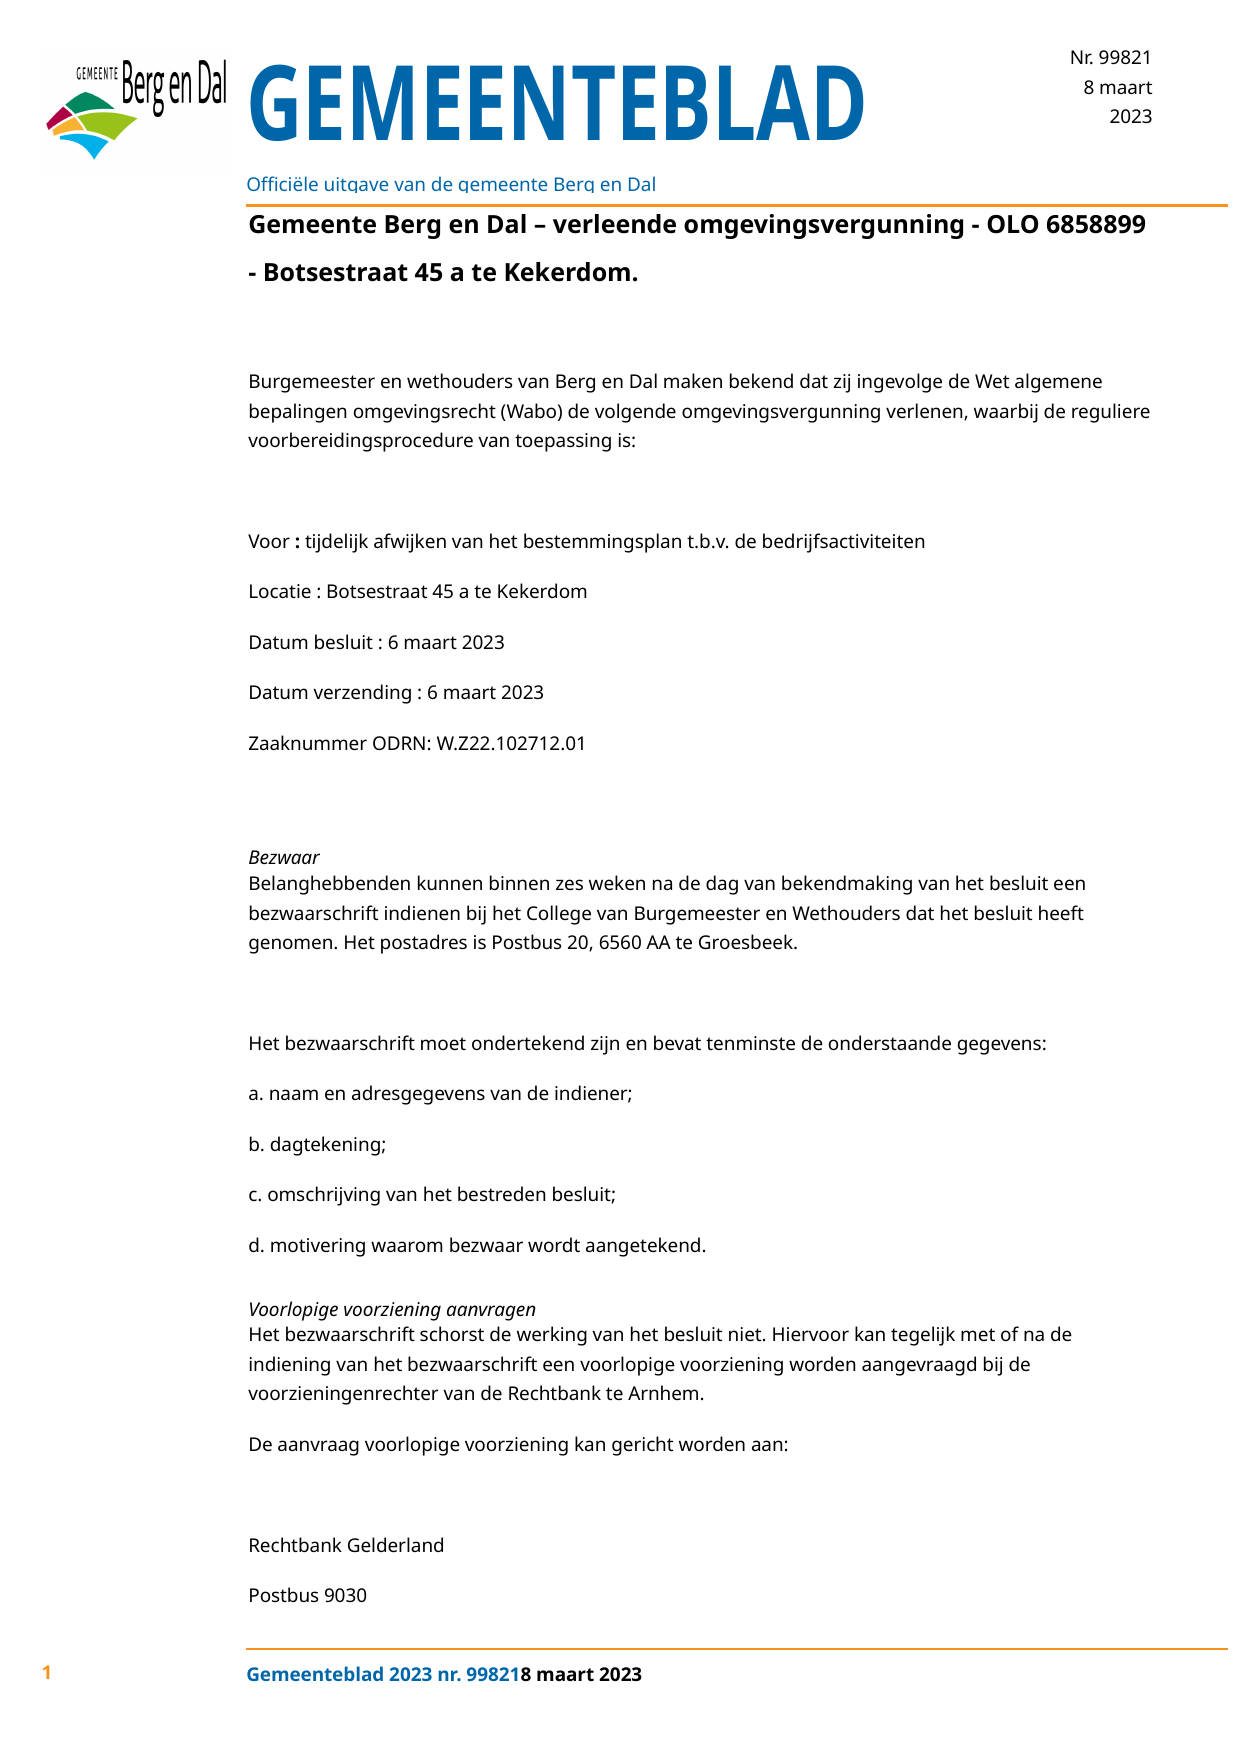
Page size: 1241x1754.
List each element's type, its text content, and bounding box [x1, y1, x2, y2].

text Datum besluit : 6 maart 2023 [248, 629, 1152, 655]
text De aanvraag voorlopige voorziening kan gericht worden aan: [248, 1431, 1152, 1457]
text Gemeente Berg en Dal – verleende omgevingsvergunning - OLO 6858899 - Botsestraat 45 a te Kekerdom. [248, 207, 1152, 288]
text Postbus 9030 [248, 1582, 1152, 1608]
text Het bezwaarschrift schorst de werking van het besluit niet. Hiervoor kan tegelijk met of na de indiening van het bezwaarschrift een voorlopige voorziening worden aangevraagd bij de voorzieningenrechter van de Rechtbank te Arnhem. [248, 1321, 1152, 1406]
text c. omschrijving van het bestreden besluit; [248, 1181, 1152, 1207]
text Bezwaar [248, 844, 1152, 870]
picture [41, 47, 231, 172]
text Locatie : Botsestraat 45 a te Kekerdom [248, 579, 1152, 604]
text Zaaknummer ODRN: W.Z22.102712.01 [248, 730, 1152, 756]
text d. motivering waarom bezwaar wordt aangetekend. [248, 1232, 1152, 1257]
text Burgemeester en wethouders van Berg en Dal maken bekend dat zij ingevolge de Wet algemene bepalingen omgevingsrecht (Wabo) de volgende omgevingsvergunning verlenen, waarbij de reguliere voorbereidingsprocedure van toepassing is: [248, 368, 1152, 453]
text Datum verzending : 6 maart 2023 [248, 679, 1152, 705]
text b. dagtekening; [248, 1131, 1152, 1157]
text a. naam en adresgegevens van de indiener; [248, 1081, 1152, 1106]
text Belanghebbenden kunnen binnen zes weken na de dag van bekendmaking van het besluit een bezwaarschrift indienen bij het College van Burgemeester en Wethouders dat het besluit heeft genomen. Het postadres is Postbus 20, 6560 AA te Groesbeek. [248, 870, 1152, 955]
text Het bezwaarschrift moet ondertekend zijn en bevat tenminste de onderstaande gegevens: [248, 1030, 1152, 1056]
text Voorlopige voorziening aanvragen [248, 1296, 1152, 1321]
text Rechtbank Gelderland [248, 1532, 1152, 1558]
text Voor : tijdelijk afwijken van het bestemmingsplan t.b.v. de bedrijfsactiviteiten [248, 528, 1152, 554]
